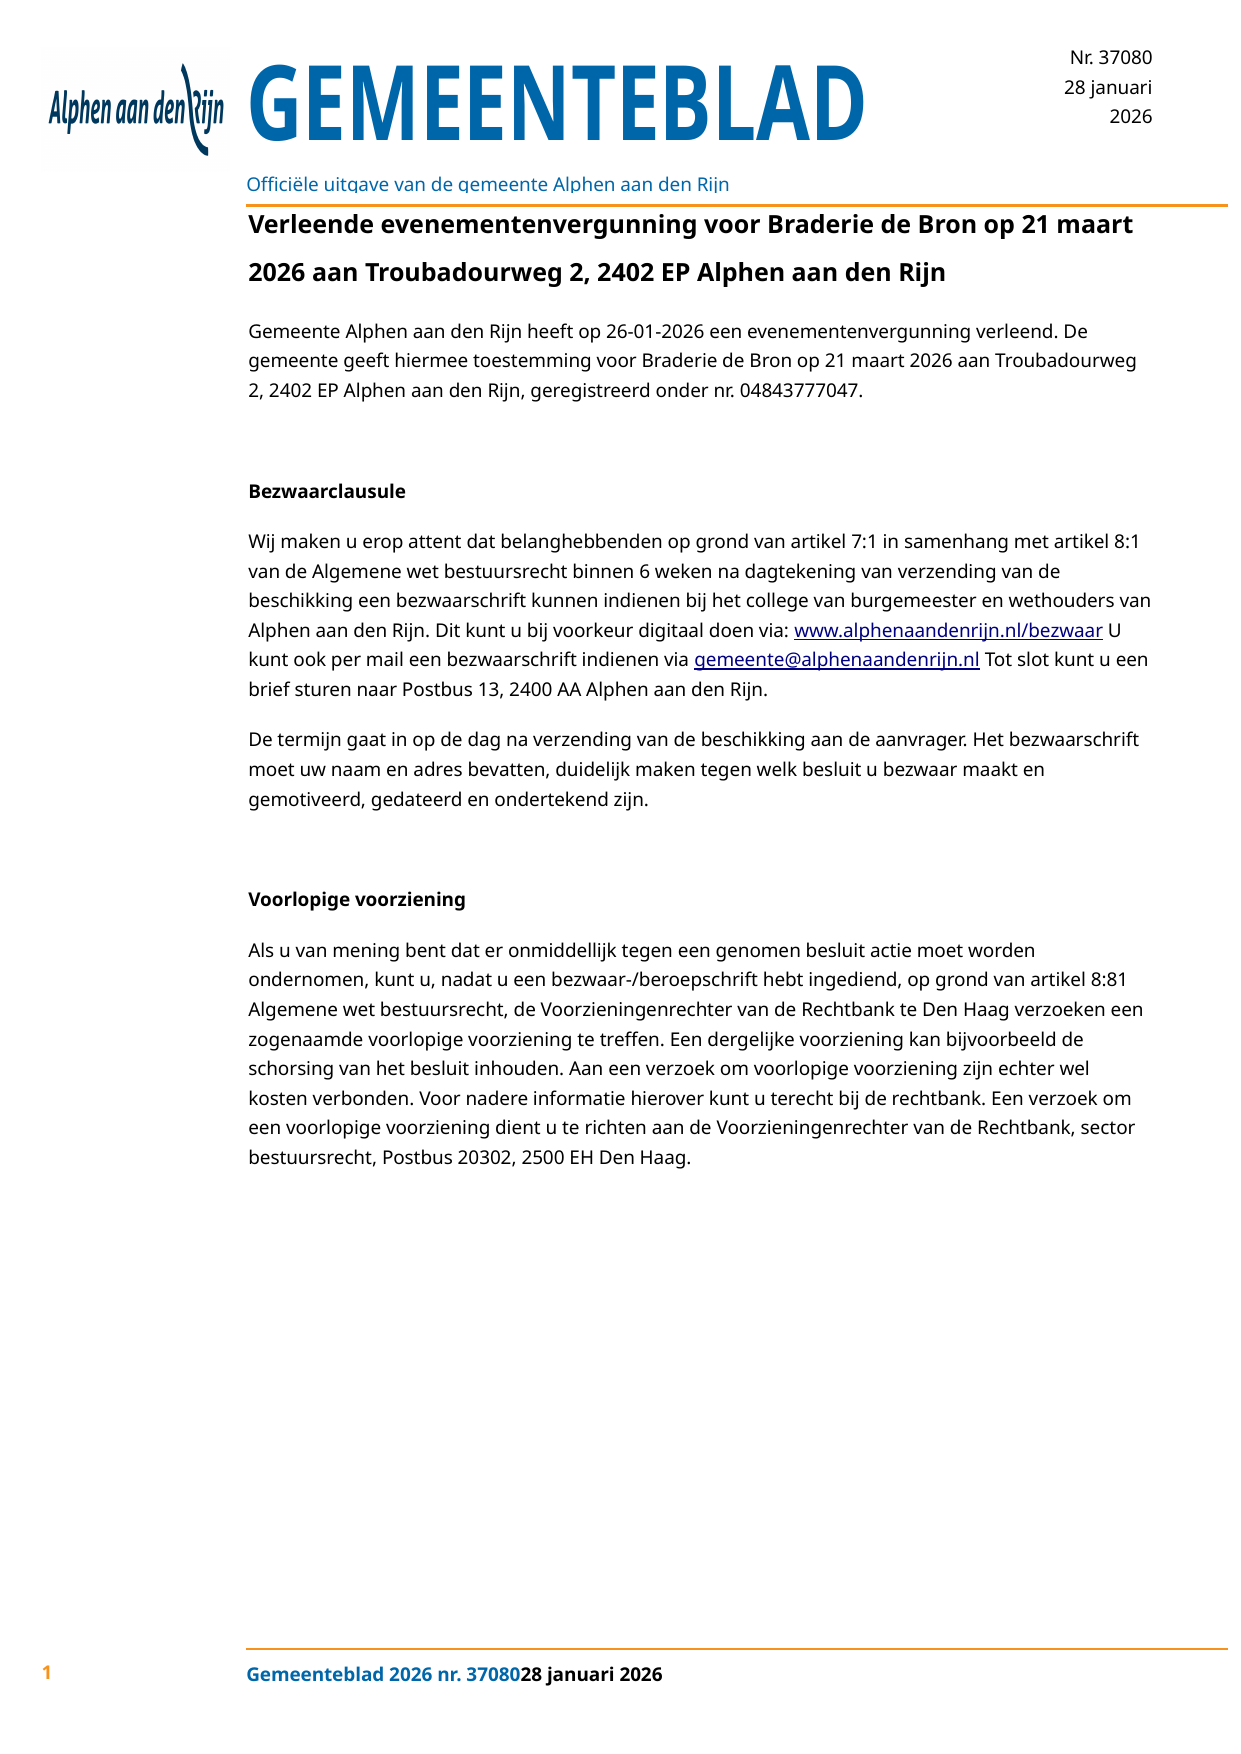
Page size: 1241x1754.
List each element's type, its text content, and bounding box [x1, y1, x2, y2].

text Als u van mening bent dat er onmiddellijk tegen een genomen besluit actie moet worden ondernomen, kunt u, nadat u een bezwaar-/beroepschrift hebt ingediend, op grond van artikel 8:81 Algemene wet bestuursrecht, de Voorzieningenrechter van de Rechtbank te Den Haag verzoeken een zogenaamde voorlopige voorziening te treffen. Een dergelijke voorziening kan bijvoorbeeld de schorsing van het besluit inhouden. Aan een verzoek om voorlopige voorziening zijn echter wel kosten verbonden. Voor nadere informatie hierover kunt u terecht bij de rechtbank. Een verzoek om een voorlopige voorziening dient u te richten aan de Voorzieningenrechter van de Rechtbank, sector bestuursrecht, Postbus 20302, 2500 EH Den Haag. [248, 937, 1152, 1170]
text Bezwaarclausule [248, 478, 1152, 504]
text Gemeente Alphen aan den Rijn heeft op 26-01-2026 een evenementenvergunning verleend. De gemeente geeft hiermee toestemming voor Braderie de Bron op 21 maart 2026 aan Troubadourweg 2, 2402 EP Alphen aan den Rijn, geregistreerd onder nr. 04843777047. [248, 318, 1152, 403]
text Wij maken u erop attent dat belanghebbenden op grond van artikel 7:1 in samenhang met artikel 8:1 van de Algemene wet bestuursrecht binnen 6 weken na dagtekening van verzending van de beschikking een bezwaarschrift kunnen indienen bij het college van burgemeester en wethouders van Alphen aan den Rijn. Dit kunt u bij voorkeur digitaal doen via: www.alphenaandenrijn.nl/bezwaar U kunt ook per mail een bezwaarschrift indienen via gemeente@alphenaandenrijn.nl Tot slot kunt u een brief sturen naar Postbus 13, 2400 AA Alphen aan den Rijn. [248, 528, 1152, 702]
picture [41, 47, 231, 172]
text De termijn gaat in op de dag na verzending van de beschikking aan de aanvrager. Het bezwaarschrift moet uw naam en adres bevatten, duidelijk maken tegen welk besluit u bezwaar maakt en gemotiveerd, gedateerd en ondertekend zijn. [248, 727, 1152, 812]
text Voorlopige voorziening [248, 887, 1152, 912]
text Verleende evenementenvergunning voor Braderie de Bron op 21 maart 2026 aan Troubadourweg 2, 2402 EP Alphen aan den Rijn [248, 207, 1152, 288]
